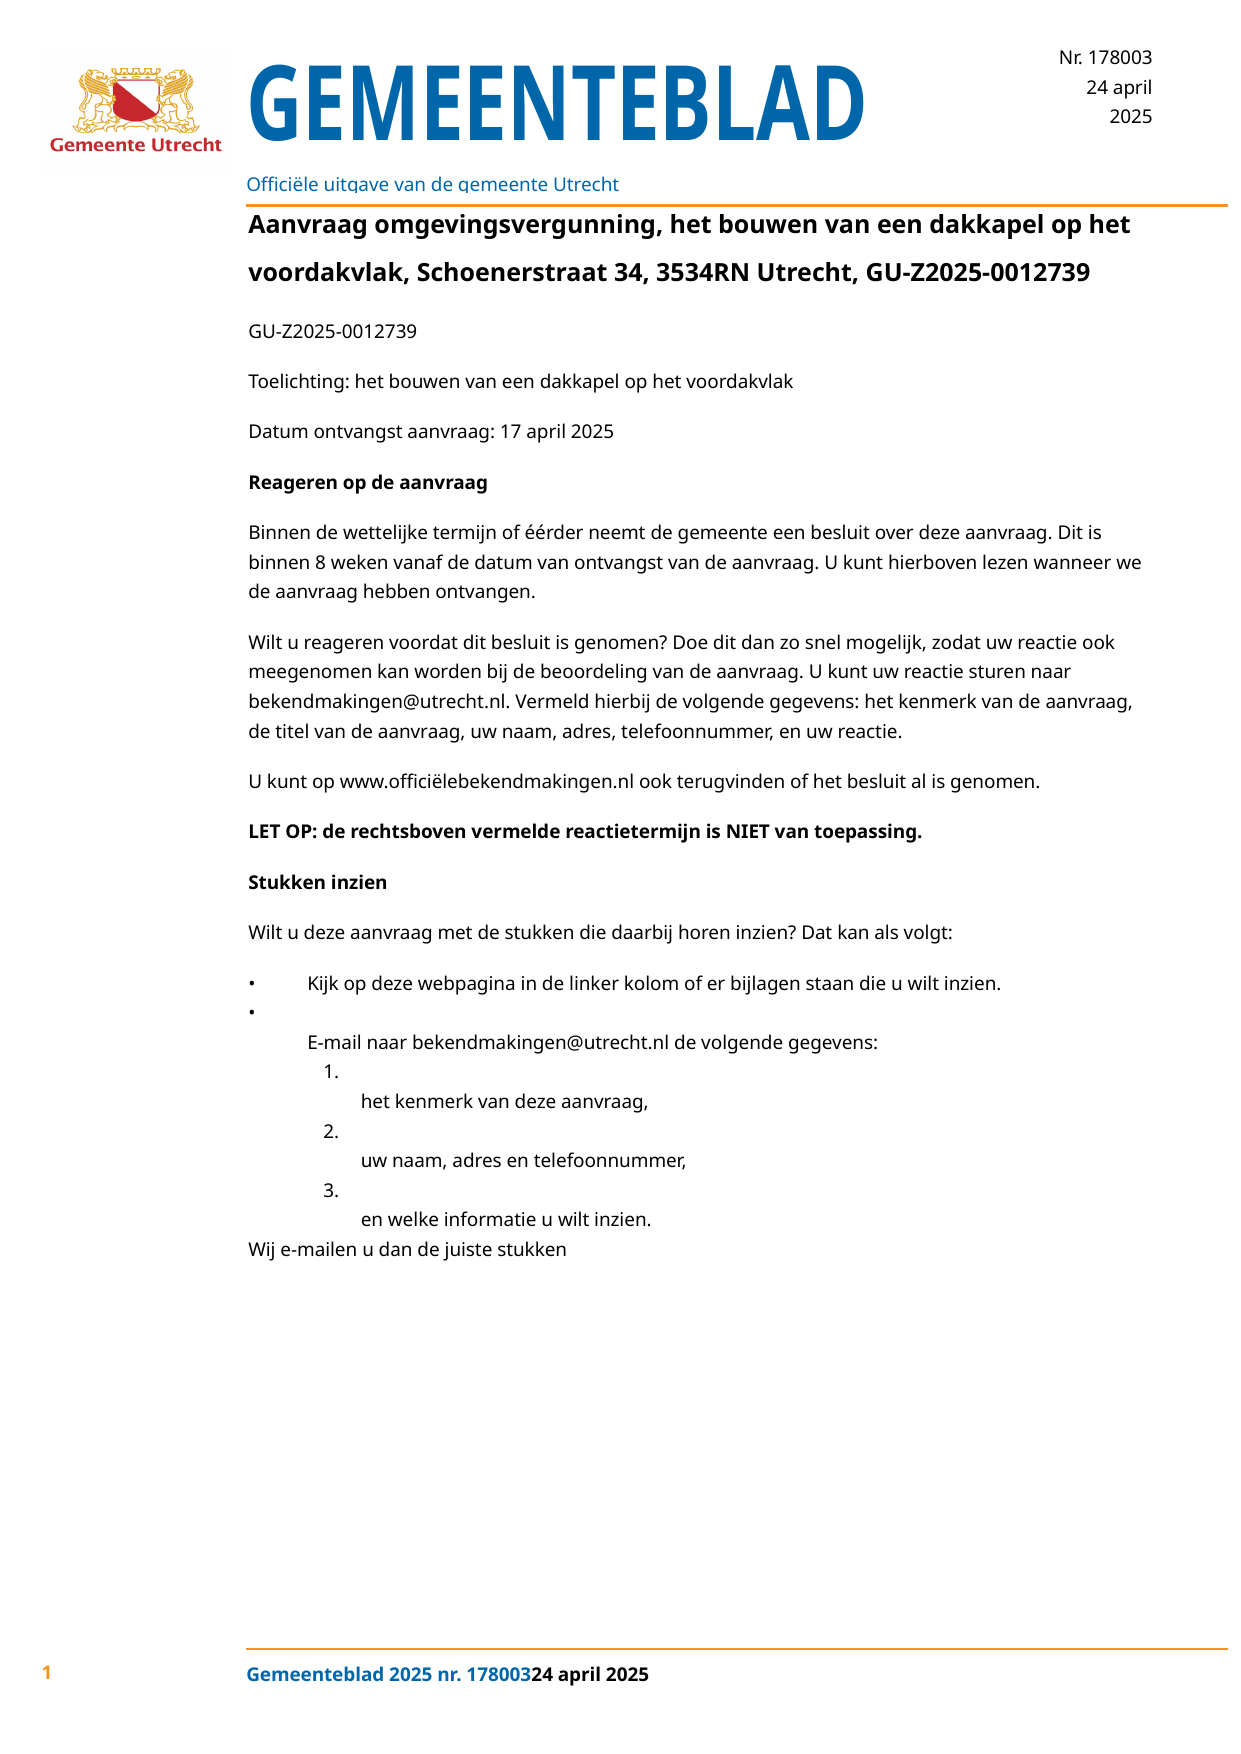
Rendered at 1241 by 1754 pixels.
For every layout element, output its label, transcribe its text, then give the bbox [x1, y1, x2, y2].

list het kenmerk van deze aanvraag, [323, 1088, 1152, 1114]
list uw naam, adres en telefoonnummer, [323, 1147, 1152, 1173]
text Reageren op de aanvraag [248, 469, 1152, 495]
text Toelichting: het bouwen van een dakkapel op het voordakvlak [248, 368, 1152, 394]
picture [41, 47, 231, 172]
list en welke informatie u wilt inzien. [323, 1207, 1152, 1232]
text Aanvraag omgevingsvergunning, het bouwen van een dakkapel op het voordakvlak, Schoenerstraat 34, 3534RN Utrecht, GU-Z2025-0012739 [248, 207, 1152, 288]
text Wilt u deze aanvraag met de stukken die daarbij horen inzien? Dat kan als volgt: [248, 919, 1152, 945]
text Datum ontvangst aanvraag: 17 april 2025 [248, 419, 1152, 444]
text GU-Z2025-0012739 [248, 318, 1152, 344]
list Kijk op deze webpagina in de linker kolom of er bijlagen staan die u wilt inzien. [248, 970, 1152, 996]
text Binnen de wettelijke termijn of éérder neemt de gemeente een besluit over deze aanvraag. Dit is binnen 8 weken vanaf de datum van ontvangst van de aanvraag. U kunt hierboven lezen wanneer we de aanvraag hebben ontvangen. [248, 519, 1152, 604]
text Wij e-mailen u dan de juiste stukken [248, 1236, 1152, 1262]
text Stukken inzien [248, 869, 1152, 895]
text LET OP: de rechtsboven vermelde reactietermijn is NIET van toepassing. [248, 819, 1152, 844]
list E-mail naar bekendmakingen@utrecht.nl de volgende gegevens: [248, 1029, 1152, 1055]
text Wilt u reageren voordat dit besluit is genomen? Doe dit dan zo snel mogelijk, zodat uw reactie ook meegenomen kan worden bij de beoordeling van de aanvraag. U kunt uw reactie sturen naar bekendmakingen@utrecht.nl. Vermeld hierbij de volgende gegevens: het kenmerk van de aanvraag, de titel van de aanvraag, uw naam, adres, telefoonnummer, en uw reactie. [248, 629, 1152, 744]
text U kunt op www.officiëlebekendmakingen.nl ook terugvinden of het besluit al is genomen. [248, 768, 1152, 794]
